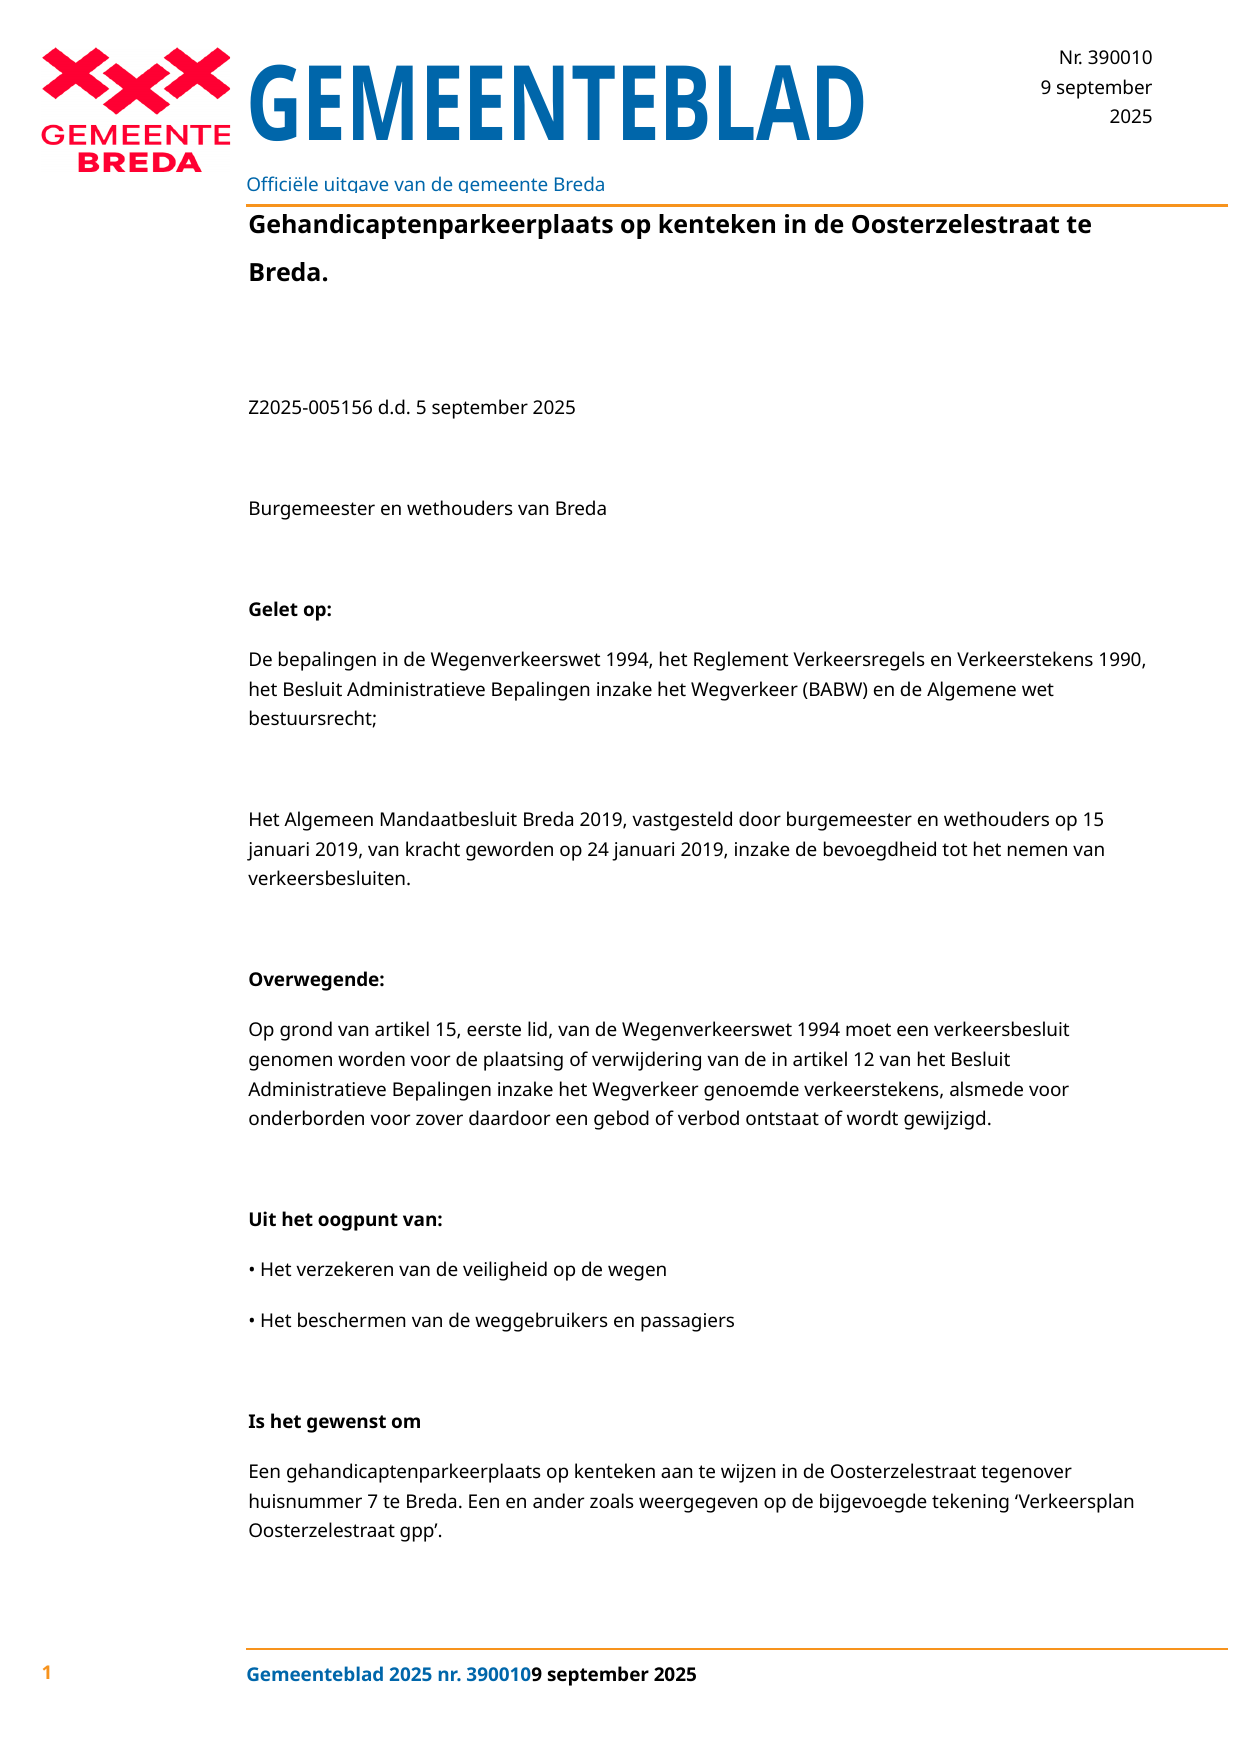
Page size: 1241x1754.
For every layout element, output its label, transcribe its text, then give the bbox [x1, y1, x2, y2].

text Burgemeester en wethouders van Breda [248, 495, 1152, 521]
text • Het verzekeren van de veiligheid op de wegen [248, 1257, 1152, 1282]
picture [41, 47, 231, 172]
text Gelet op: [248, 596, 1152, 621]
text Het Algemeen Mandaatbesluit Breda 2019, vastgesteld door burgemeester en wethouders op 15 januari 2019, van kracht geworden op 24 januari 2019, inzake de bevoegdheid tot het nemen van verkeersbesluiten. [248, 806, 1152, 891]
text De bepalingen in de Wegenverkeerswet 1994, het Reglement Verkeersregels en Verkeerstekens 1990, het Besluit Administratieve Bepalingen inzake het Wegverkeer (BABW) en de Algemene wet bestuursrecht; [248, 646, 1152, 731]
text Overwegende: [248, 966, 1152, 992]
text Op grond van artikel 15, eerste lid, van de Wegenverkeerswet 1994 moet een verkeersbesluit genomen worden voor de plaatsing of verwijdering van de in artikel 12 van het Besluit Administratieve Bepalingen inzake het Wegverkeer genoemde verkeerstekens, alsmede voor onderborden voor zover daardoor een gebod of verbod ontstaat of wordt gewijzigd. [248, 1017, 1152, 1131]
text Een gehandicaptenparkeerplaats op kenteken aan te wijzen in de Oosterzelestraat tegenover huisnummer 7 te Breda. Een en ander zoals weergegeven op de bijgevoegde tekening ‘Verkeersplan Oosterzelestraat gpp’. [248, 1458, 1152, 1543]
text • Het beschermen van de weggebruikers en passagiers [248, 1307, 1152, 1333]
text Gehandicaptenparkeerplaats op kenteken in de Oosterzelestraat te Breda. [248, 207, 1152, 288]
text Uit het oogpunt van: [248, 1206, 1152, 1232]
text Z2025-005156 d.d. 5 september 2025 [248, 394, 1152, 420]
text Is het gewenst om [248, 1408, 1152, 1433]
